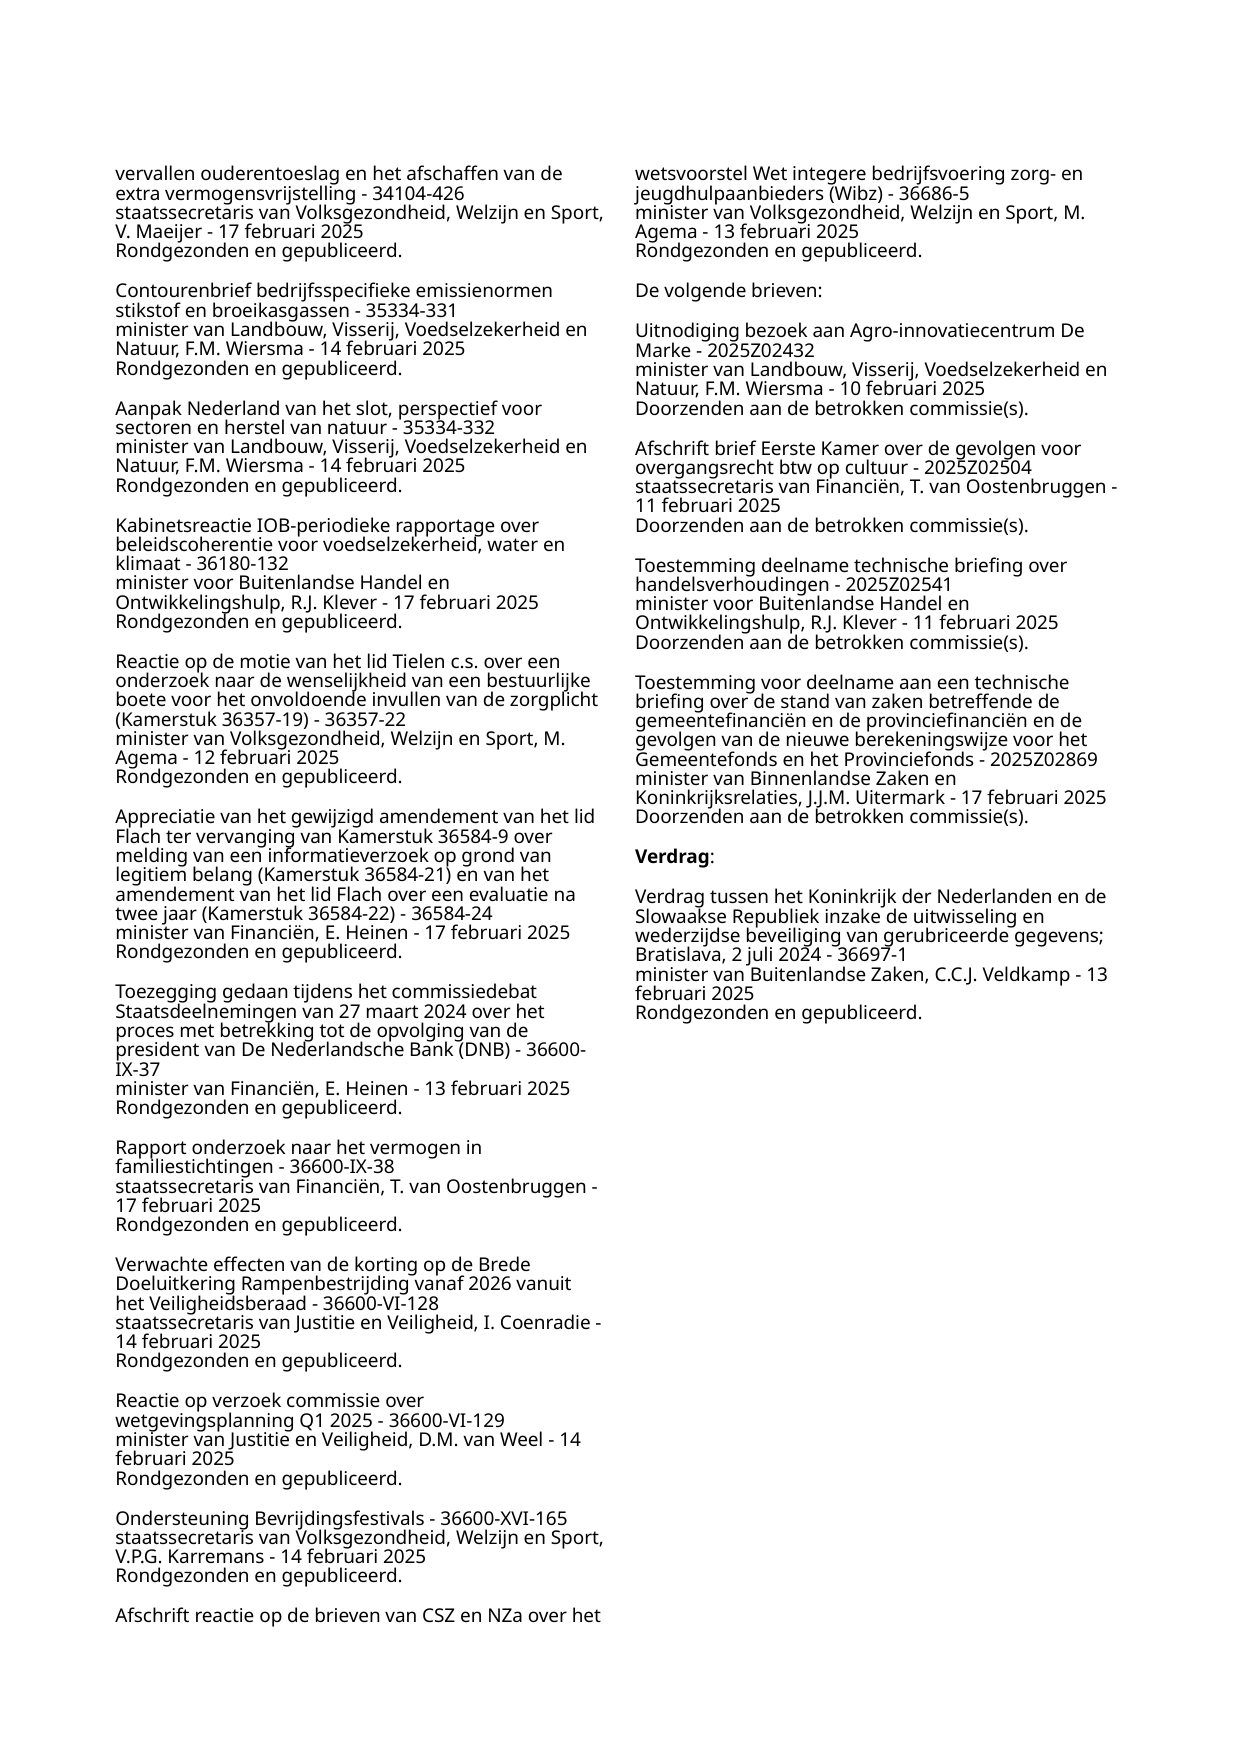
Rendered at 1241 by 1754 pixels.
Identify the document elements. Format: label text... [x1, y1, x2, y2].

text Verdrag tussen het Koninkrijk der Nederlanden en de Slowaakse Republiek inzake de uitwisseling en wederzijdse beveiliging van gerubriceerde gegevens; Bratislava, 2 juli 2024 - 36697-1 [635, 888, 1125, 966]
text minister van Financiën, E. Heinen - 13 februari 2025 [115, 1080, 605, 1099]
text wetsvoorstel Wet integere bedrijfsvoering zorg- en jeugdhulpaanbieders (Wibz) - 36686-5 [635, 165, 1125, 204]
text Rondgezonden en gepubliceerd. [115, 1099, 605, 1118]
text Afschrift brief Eerste Kamer over de gevolgen voor overgangsrecht btw op cultuur - 2025Z02504 [635, 439, 1125, 478]
text Toestemming deelname technische briefing over handelsverhoudingen - 2025Z02541 [635, 557, 1125, 595]
text Verwachte effecten van de korting op de Brede Doeluitkering Rampenbestrijding vanaf 2026 vanuit het Veiligheidsberaad - 36600-VI-128 [115, 1256, 605, 1314]
text Toezegging gedaan tijdens het commissiedebat Staatsdeelnemingen van 27 maart 2024 over het proces met betrekking tot de opvolging van de president van De Nederlandsche Bank (DNB) - 36600-IX-37 [115, 983, 605, 1080]
text minister voor Buitenlandse Handel en Ontwikkelingshulp, R.J. Klever - 17 februari 2025 [115, 574, 605, 613]
text Rondgezonden en gepubliceerd. [115, 613, 605, 632]
text Rondgezonden en gepubliceerd. [115, 1352, 605, 1372]
text Rondgezonden en gepubliceerd. [635, 242, 1125, 262]
text Reactie op verzoek commissie over wetgevingsplanning Q1 2025 - 36600-VI-129 [115, 1392, 605, 1431]
text staatssecretaris van Volksgezondheid, Welzijn en Sport, V.P.G. Karremans - 14 februari 2025 [115, 1529, 605, 1567]
text Rondgezonden en gepubliceerd. [115, 359, 605, 379]
text De volgende brieven: [635, 282, 1125, 302]
text Rondgezonden en gepubliceerd. [115, 943, 605, 963]
text minister van Buitenlandse Zaken, C.C.J. Veldkamp - 13 februari 2025 [635, 966, 1125, 1004]
text Doorzenden aan de betrokken commissie(s). [635, 808, 1125, 828]
text Rondgezonden en gepubliceerd. [115, 768, 605, 788]
text Appreciatie van het gewijzigd amendement van het lid Flach ter vervanging van Kamerstuk 36584-9 over melding van een informatieverzoek op grond van legitiem belang (Kamerstuk 36584-21) en van het amendement van het lid Flach over een evaluatie na twee jaar (Kamerstuk 36584-22) - 36584-24 [115, 808, 605, 924]
text Aanpak Nederland van het slot, perspectief voor sectoren en herstel van natuur - 35334-332 [115, 399, 605, 438]
text minister van Justitie en Veiligheid, D.M. van Weel - 14 februari 2025 [115, 1431, 605, 1469]
text Rondgezonden en gepubliceerd. [115, 242, 605, 262]
text Rondgezonden en gepubliceerd. [115, 477, 605, 496]
text minister van Binnenlandse Zaken en Koninkrijksrelaties, J.J.M. Uitermark - 17 februari 2025 [635, 770, 1125, 808]
text Afschrift reactie op de brieven van CSZ en NZa over het [115, 1607, 605, 1627]
text Toestemming voor deelname aan een technische briefing over de stand van zaken betreffende de gemeentefinanciën en de provinciefinanciën en de gevolgen van de nieuwe berekeningswijze voor het Gemeentefonds en het Provinciefonds - 2025Z02869 [635, 674, 1125, 770]
text Rondgezonden en gepubliceerd. [115, 1216, 605, 1235]
text Doorzenden aan de betrokken commissie(s). [635, 634, 1125, 653]
text Rapport onderzoek naar het vermogen in familiestichtingen - 36600-IX-38 [115, 1139, 605, 1178]
text Rondgezonden en gepubliceerd. [115, 1469, 605, 1489]
text Uitnodiging bezoek aan Agro-innovatiecentrum De Marke - 2025Z02432 [635, 322, 1125, 361]
text staatssecretaris van Financiën, T. van Oostenbruggen - 11 februari 2025 [635, 478, 1125, 517]
text Reactie op de motie van het lid Tielen c.s. over een onderzoek naar de wenselijkheid van een bestuurlijke boete voor het onvoldoende invullen van de zorgplicht (Kamerstuk 36357-19) - 36357-22 [115, 653, 605, 730]
text staatssecretaris van Financiën, T. van Oostenbruggen - 17 februari 2025 [115, 1178, 605, 1216]
text Rondgezonden en gepubliceerd. [635, 1004, 1125, 1023]
text minister van Volksgezondheid, Welzijn en Sport, M. Agema - 13 februari 2025 [635, 204, 1125, 242]
text Ondersteuning Bevrijdingsfestivals - 36600-XVI-165 [115, 1509, 605, 1529]
text staatssecretaris van Justitie en Veiligheid, I. Coenradie - 14 februari 2025 [115, 1314, 605, 1352]
text minister van Financiën, E. Heinen - 17 februari 2025 [115, 924, 605, 943]
text Rondgezonden en gepubliceerd. [115, 1567, 605, 1587]
text minister van Landbouw, Visserij, Voedselzekerheid en Natuur, F.M. Wiersma - 14 februari 2025 [115, 321, 605, 359]
text vervallen ouderentoeslag en het afschaffen van de extra vermogensvrijstelling - 34104-426 [115, 165, 605, 204]
text Contourenbrief bedrijfsspecifieke emissienormen stikstof en broeikasgassen - 35334-331 [115, 282, 605, 321]
text Kabinetsreactie IOB-periodieke rapportage over beleidscoherentie voor voedselzekerheid, water en klimaat - 36180-132 [115, 517, 605, 574]
text Verdrag: [635, 848, 1125, 868]
text staatssecretaris van Volksgezondheid, Welzijn en Sport, V. Maeijer - 17 februari 2025 [115, 204, 605, 242]
text minister van Landbouw, Visserij, Voedselzekerheid en Natuur, F.M. Wiersma - 10 februari 2025 [635, 361, 1125, 399]
text minister van Landbouw, Visserij, Voedselzekerheid en Natuur, F.M. Wiersma - 14 februari 2025 [115, 438, 605, 477]
text minister van Volksgezondheid, Welzijn en Sport, M. Agema - 12 februari 2025 [115, 730, 605, 768]
text Doorzenden aan de betrokken commissie(s). [635, 517, 1125, 536]
text Doorzenden aan de betrokken commissie(s). [635, 399, 1125, 419]
text minister voor Buitenlandse Handel en Ontwikkelingshulp, R.J. Klever - 11 februari 2025 [635, 595, 1125, 634]
